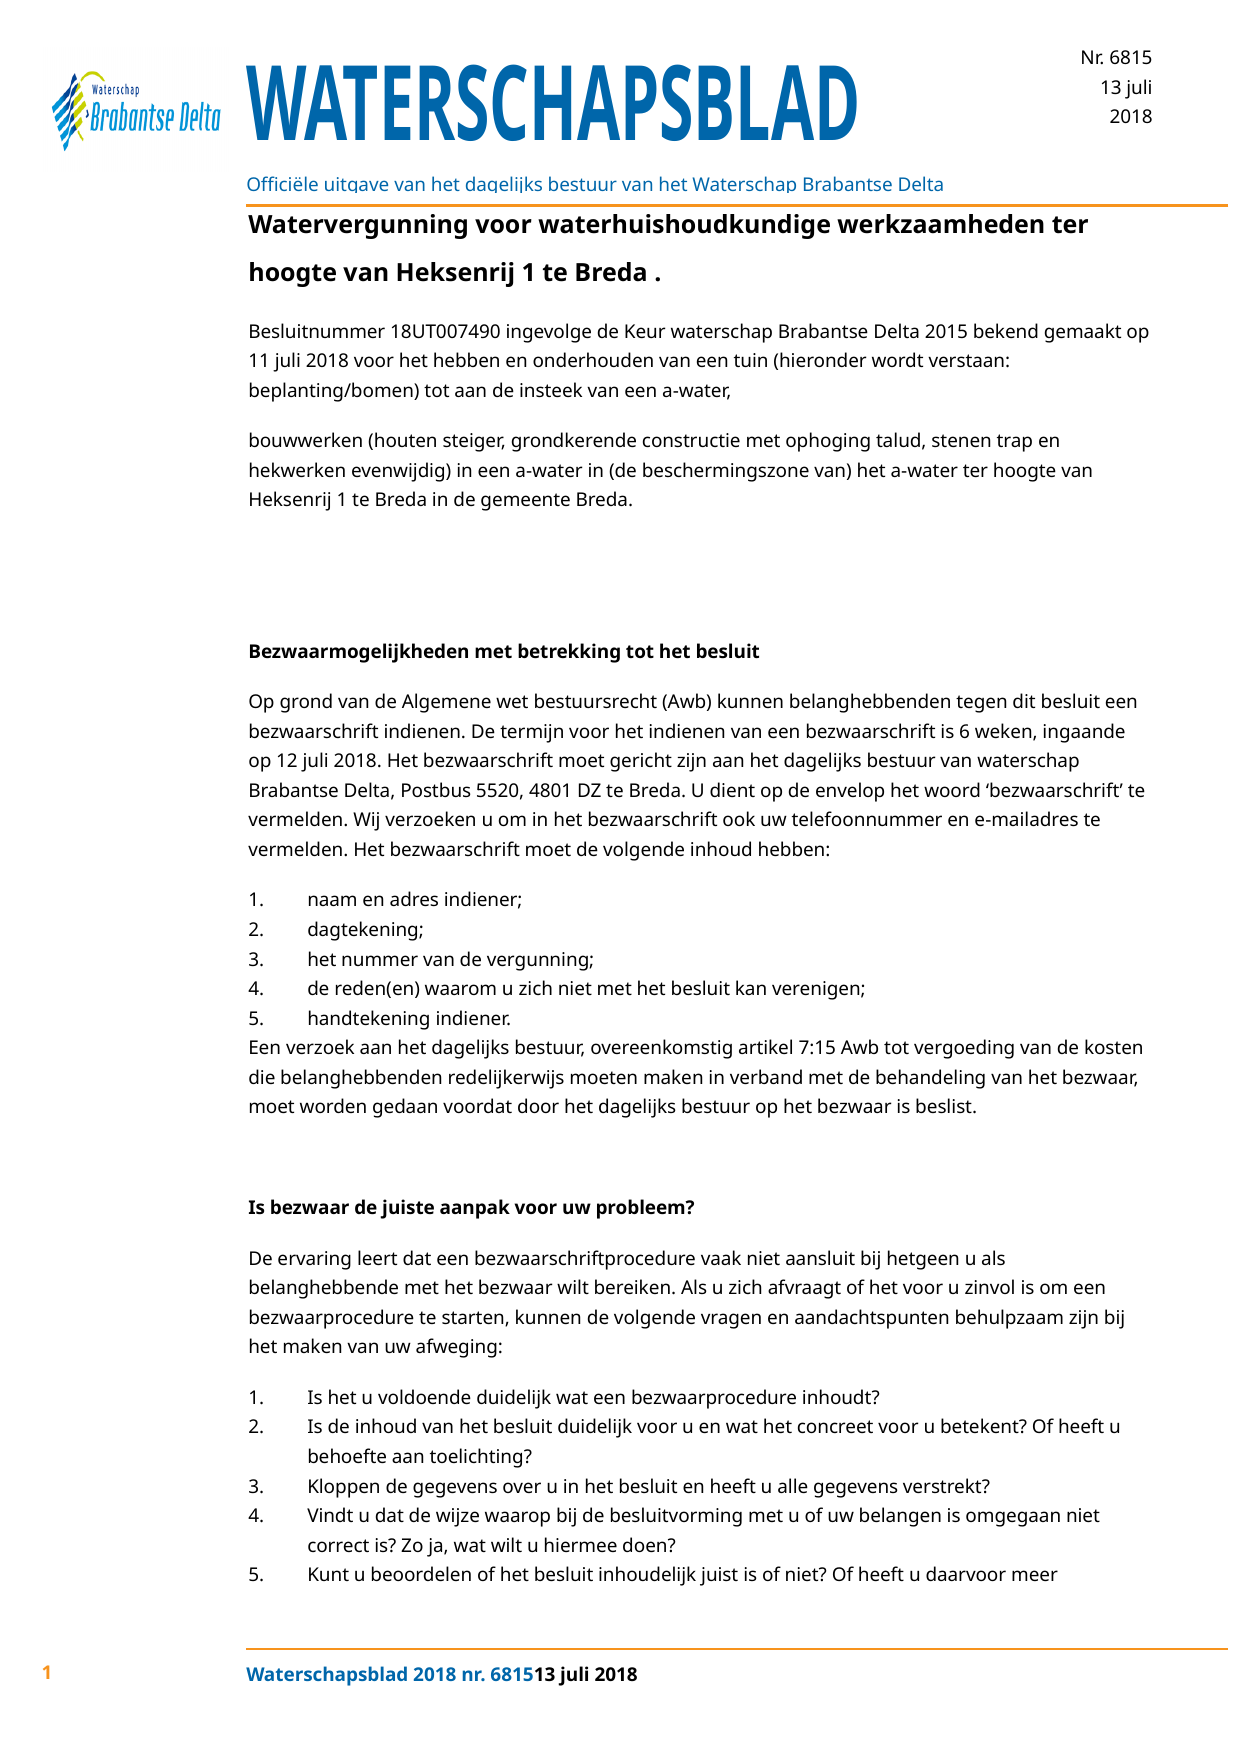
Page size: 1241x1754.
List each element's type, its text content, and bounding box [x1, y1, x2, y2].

text Op grond van de Algemene wet bestuursrecht (Awb) kunnen belanghebbenden tegen dit besluit een bezwaarschrift indienen. De termijn voor het indienen van een bezwaarschrift is 6 weken, ingaande op 12 juli 2018. Het bezwaarschrift moet gericht zijn aan het dagelijks bestuur van waterschap Brabantse Delta, Postbus 5520, 4801 DZ te Breda. U dient op de envelop het woord ‘bezwaarschrift’ te vermelden. Wij verzoeken u om in het bezwaarschrift ook uw telefoonnummer en e‑mailadres te vermelden. Het bezwaarschrift moet de volgende inhoud hebben: [248, 688, 1152, 862]
text De ervaring leert dat een bezwaarschriftprocedure vaak niet aansluit bij hetgeen u als belanghebbende met het bezwaar wilt bereiken. Als u zich afvraagt of het voor u zinvol is om een bezwaarprocedure te starten, kunnen de volgende vragen en aandachtspunten behulpzaam zijn bij het maken van uw afweging: [248, 1245, 1152, 1359]
text Een verzoek aan het dagelijks bestuur, overeenkomstig artikel 7:15 Awb tot vergoeding van de kosten die belanghebbenden redelijkerwijs moeten maken in verband met de behandeling van het bezwaar, moet worden gedaan voordat door het dagelijks bestuur op het bezwaar is beslist. [248, 1034, 1152, 1119]
text Is bezwaar de juiste aanpak voor uw probleem? [248, 1194, 1152, 1220]
text Bezwaarmogelijkheden met betrekking tot het besluit [248, 638, 1152, 664]
list handtekening indiener. [248, 1005, 1152, 1031]
text bouwwerken (houten steiger, grondkerende constructie met ophoging talud, stenen trap en hekwerken evenwijdig) in een a-water in (de beschermingszone van) het a-water ter hoogte van Heksenrij 1 te Breda in de gemeente Breda. [248, 427, 1152, 512]
text Besluitnummer 18UT007490 ingevolge de Keur waterschap Brabantse Delta 2015 bekend gemaakt op 11 juli 2018 voor het hebben en onderhouden van een tuin (hieronder wordt verstaan: beplanting/bomen) tot aan de insteek van een a-water, [248, 318, 1152, 403]
list Vindt u dat de wijze waarop bij de besluitvorming met u of uw belangen is omgegaan niet correct is? Zo ja, wat wilt u hiermee doen? [248, 1502, 1152, 1558]
list de reden(en) waarom u zich niet met het besluit kan verenigen; [248, 975, 1152, 1001]
list naam en adres indiener; [248, 887, 1152, 912]
list het nummer van de vergunning; [248, 946, 1152, 972]
list Kloppen de gegevens over u in het besluit en heeft u alle gegevens verstrekt? [248, 1473, 1152, 1499]
list Is het u voldoende duidelijk wat een bezwaarprocedure inhoudt? [248, 1384, 1152, 1410]
text Watervergunning voor waterhuishoudkundige werkzaamheden ter hoogte van Heksenrij 1 te Breda . [248, 207, 1152, 288]
list dagtekening; [248, 916, 1152, 942]
list Kunt u beoordelen of het besluit inhoudelijk juist is of niet? Of heeft u daarvoor meer [248, 1562, 1152, 1587]
list Is de inhoud van het besluit duidelijk voor u en wat het concreet voor u betekent? Of heeft u behoefte aan toelichting? [248, 1414, 1152, 1469]
picture [41, 47, 231, 172]
